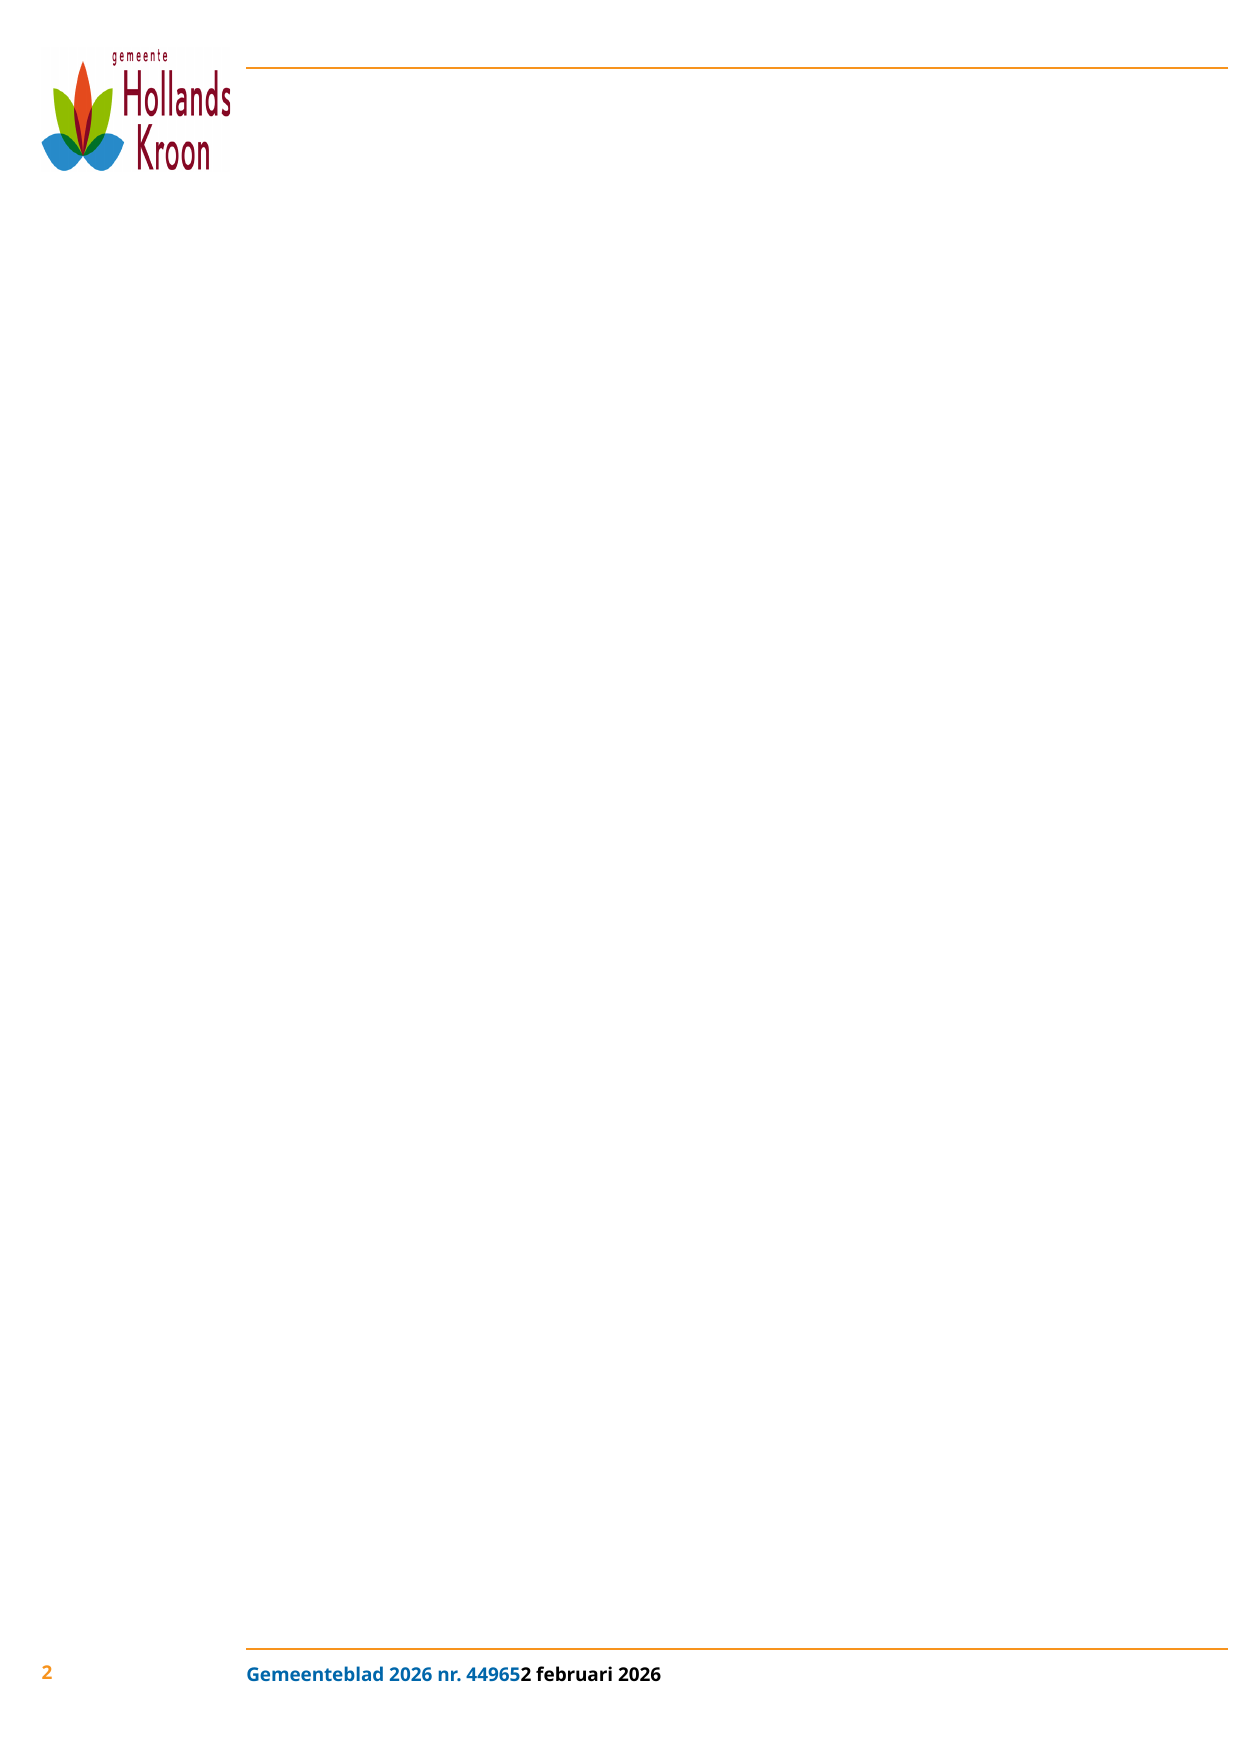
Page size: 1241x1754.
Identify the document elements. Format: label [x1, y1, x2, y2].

picture [41, 47, 231, 172]
